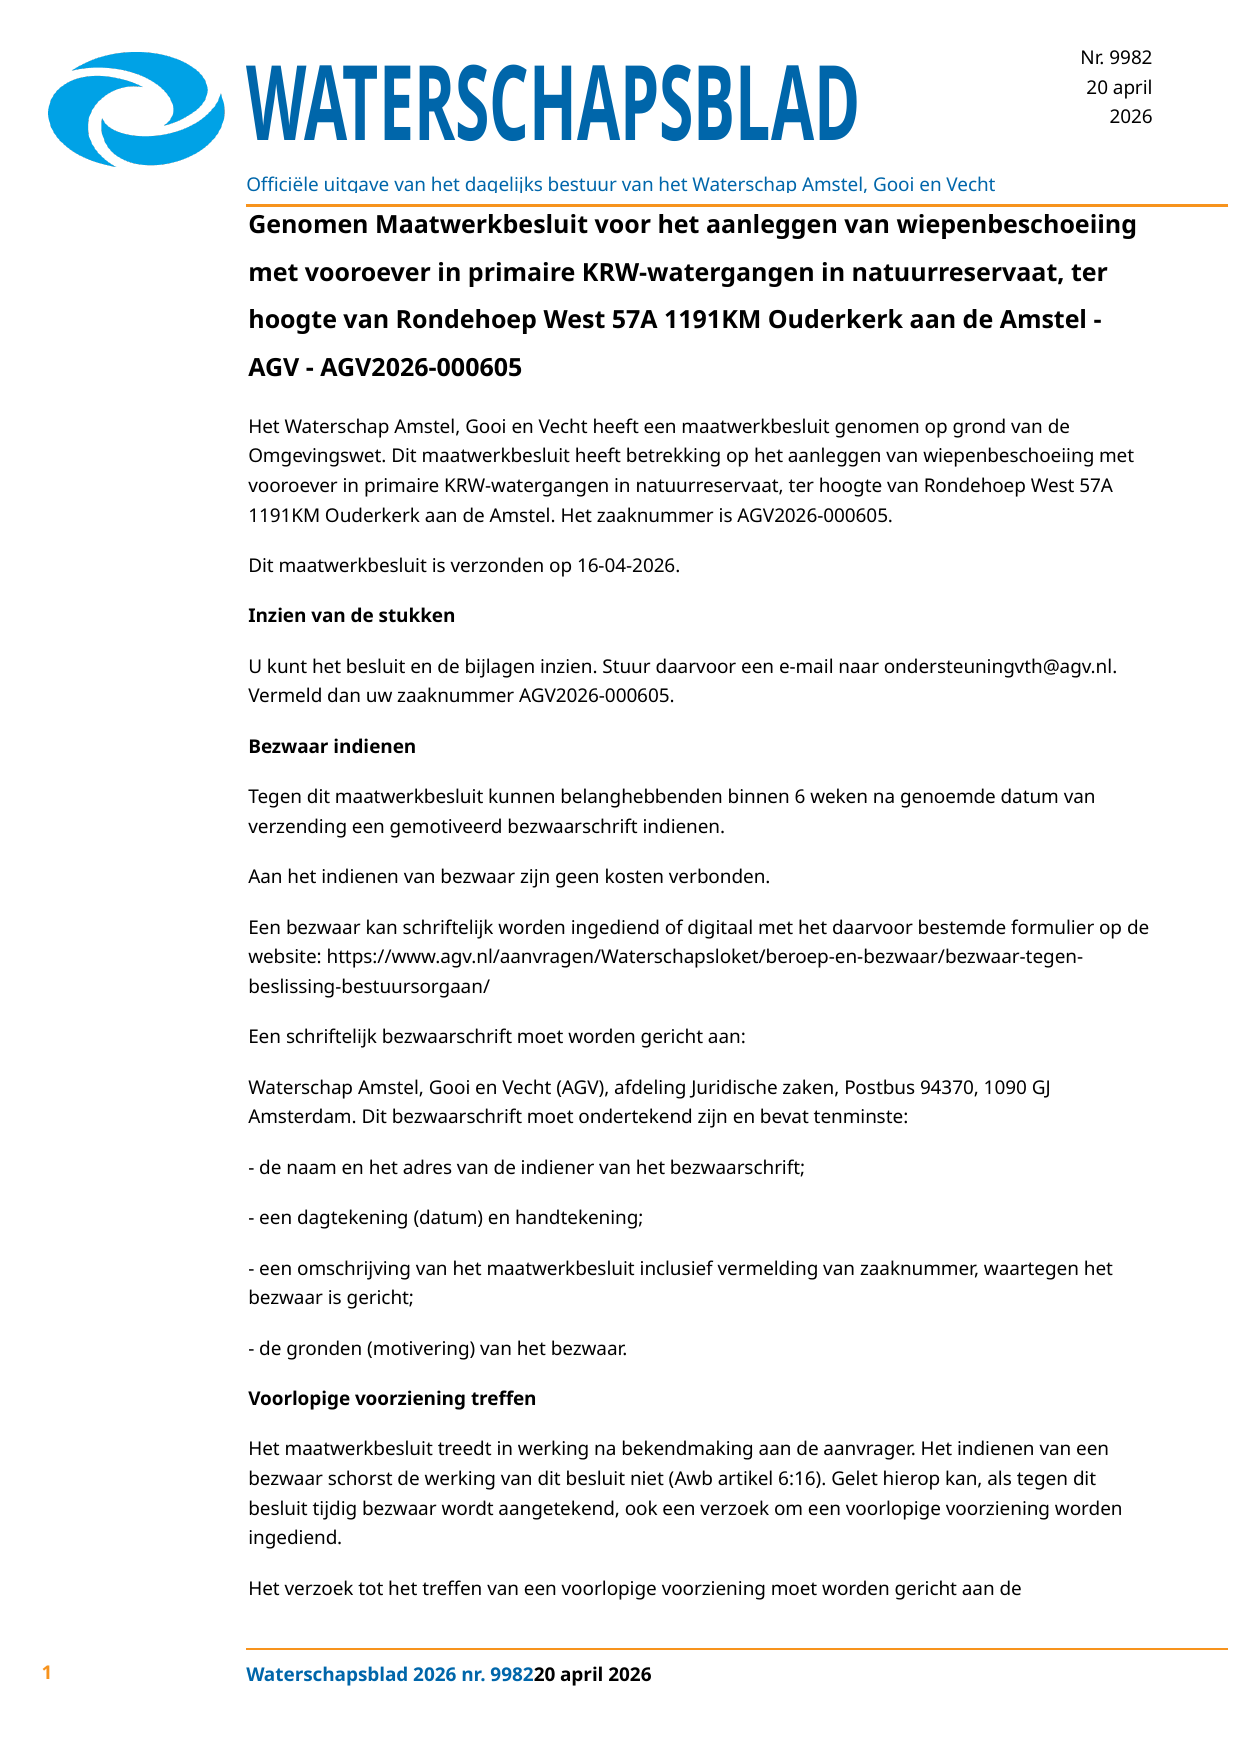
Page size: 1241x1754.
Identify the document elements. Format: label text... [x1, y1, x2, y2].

text Een bezwaar kan schriftelijk worden ingediend of digitaal met het daarvoor bestemde formulier op de website: https://www.agv.nl/aanvragen/Waterschapsloket/beroep-en-bezwaar/bezwaar-tegen-beslissing-bestuursorgaan/ [248, 914, 1152, 999]
text - de naam en het adres van de indiener van het bezwaarschrift; [248, 1154, 1152, 1180]
text Bezwaar indienen [248, 733, 1152, 759]
text U kunt het besluit en de bijlagen inzien. Stuur daarvoor een e-mail naar ondersteuningvth@agv.nl. Vermeld dan uw zaaknummer AGV2026-000605. [248, 653, 1152, 708]
picture [41, 47, 231, 172]
text Waterschap Amstel, Gooi en Vecht (AGV), afdeling Juridische zaken, Postbus 94370, 1090 GJ Amsterdam. Dit bezwaarschrift moet ondertekend zijn en bevat tenminste: [248, 1074, 1152, 1129]
text - de gronden (motivering) van het bezwaar. [248, 1335, 1152, 1361]
text - een omschrijving van het maatwerkbesluit inclusief vermelding van zaaknummer, waartegen het bezwaar is gericht; [248, 1255, 1152, 1310]
text - een dagtekening (datum) en handtekening; [248, 1204, 1152, 1230]
text Een schriftelijk bezwaarschrift moet worden gericht aan: [248, 1023, 1152, 1049]
text Tegen dit maatwerkbesluit kunnen belanghebbenden binnen 6 weken na genoemde datum van verzending een gemotiveerd bezwaarschrift indienen. [248, 783, 1152, 839]
text Het verzoek tot het treffen van een voorlopige voorziening moet worden gericht aan de [248, 1575, 1152, 1601]
text Inzien van de stukken [248, 603, 1152, 628]
text Het Waterschap Amstel, Gooi en Vecht heeft een maatwerkbesluit genomen op grond van de Omgevingswet. Dit maatwerkbesluit heeft betrekking op het aanleggen van wiepenbeschoeiing met vooroever in primaire KRW-watergangen in natuurreservaat, ter hoogte van Rondehoep West 57A 1191KM Ouderkerk aan de Amstel. Het zaaknummer is AGV2026-000605. [248, 413, 1152, 528]
text Genomen Maatwerkbesluit voor het aanleggen van wiepenbeschoeiing met vooroever in primaire KRW-watergangen in natuurreservaat, ter hoogte van Rondehoep West 57A 1191KM Ouderkerk aan de Amstel - AGV - AGV2026-000605 [248, 207, 1152, 384]
text Dit maatwerkbesluit is verzonden op 16-04-2026. [248, 552, 1152, 578]
text Voorlopige voorziening treffen [248, 1385, 1152, 1411]
text Aan het indienen van bezwaar zijn geen kosten verbonden. [248, 863, 1152, 889]
text Het maatwerkbesluit treedt in werking na bekendmaking aan de aanvrager. Het indienen van een bezwaar schorst de werking van dit besluit niet (Awb artikel 6:16). Gelet hierop kan, als tegen dit besluit tijdig bezwaar wordt aangetekend, ook een verzoek om een voorlopige voorziening worden ingediend. [248, 1436, 1152, 1550]
